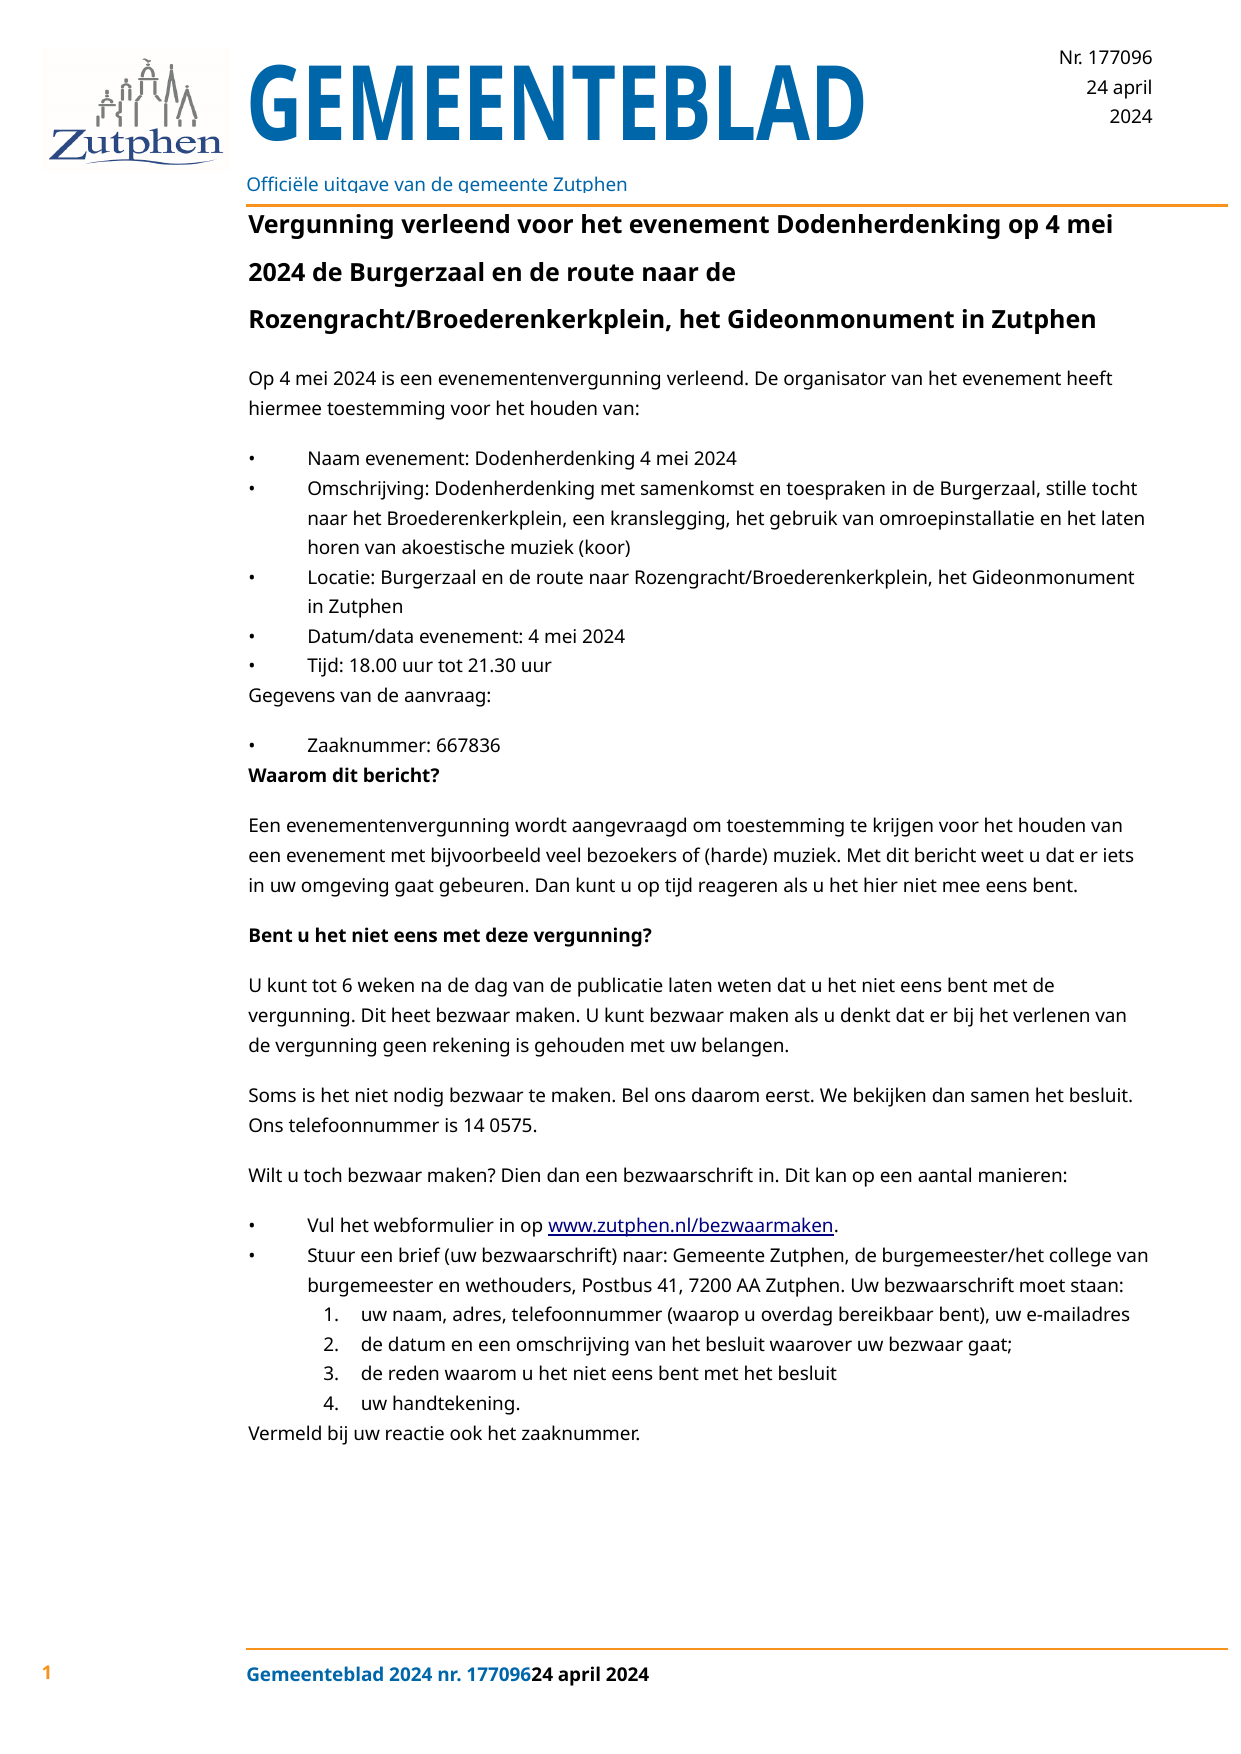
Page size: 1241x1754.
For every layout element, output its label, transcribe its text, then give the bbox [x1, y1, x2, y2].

text Bent u het niet eens met deze vergunning? [248, 922, 1152, 948]
list Zaaknummer: 667836 [248, 733, 1152, 758]
list Vul het webformulier in op www.zutphen.nl/bezwaarmaken. [248, 1213, 1152, 1238]
text Waarom dit bericht? [248, 762, 1152, 788]
text Soms is het niet nodig bezwaar te maken. Bel ons daarom eerst. We bekijken dan samen het besluit. Ons telefoonnummer is 14 0575. [248, 1082, 1152, 1137]
text Op 4 mei 2024 is een evenementenvergunning verleend. De organisator van het evenement heeft hiermee toestemming voor het houden van: [248, 366, 1152, 421]
list Omschrijving: Dodenherdenking met samenkomst en toespraken in de Burgerzaal, stille tocht naar het Broederenkerkplein, een kranslegging, het gebruik van omroepinstallatie en het laten horen van akoestische muziek (koor) [248, 475, 1152, 560]
text Wilt u toch bezwaar maken? Dien dan een bezwaarschrift in. Dit kan op een aantal manieren: [248, 1162, 1152, 1188]
list uw naam, adres, telefoonnummer (waarop u overdag bereikbaar bent), uw e-mailadres [323, 1301, 1152, 1327]
text U kunt tot 6 weken na de dag van de publicatie laten weten dat u het niet eens bent met de vergunning. Dit heet bezwaar maken. U kunt bezwaar maken als u denkt dat er bij het verlenen van de vergunning geen rekening is gehouden met uw belangen. [248, 973, 1152, 1057]
text Gegevens van de aanvraag: [248, 682, 1152, 708]
list Naam evenement: Dodenherdenking 4 mei 2024 [248, 446, 1152, 471]
picture [41, 47, 231, 172]
list de reden waarom u het niet eens bent met het besluit [323, 1361, 1152, 1386]
list Tijd: 18.00 uur tot 21.30 uur [248, 653, 1152, 678]
text Vermeld bij uw reactie ook het zaaknummer. [248, 1420, 1152, 1445]
list Locatie: Burgerzaal en de route naar Rozengracht/Broederenkerkplein, het Gideonmonument in Zutphen [248, 564, 1152, 619]
text Vergunning verleend voor het evenement Dodenherdenking op 4 mei 2024 de Burgerzaal en de route naar de Rozengracht/Broederenkerkplein, het Gideonmonument in Zutphen [248, 207, 1152, 336]
list Datum/data evenement: 4 mei 2024 [248, 623, 1152, 649]
text Een evenementenvergunning wordt aangevraagd om toestemming te krijgen voor het houden van een evenement met bijvoorbeeld veel bezoekers of (harde) muziek. Met dit bericht weet u dat er iets in uw omgeving gaat gebeuren. Dan kunt u op tijd reageren als u het hier niet mee eens bent. [248, 813, 1152, 897]
list uw handtekening. [323, 1390, 1152, 1416]
list Stuur een brief (uw bezwaarschrift) naar: Gemeente Zutphen, de burgemeester/het college van burgemeester en wethouders, Postbus 41, 7200 AA Zutphen. Uw bezwaarschrift moet staan: [248, 1242, 1152, 1297]
list de datum en een omschrijving van het besluit waarover uw bezwaar gaat; [323, 1331, 1152, 1357]
